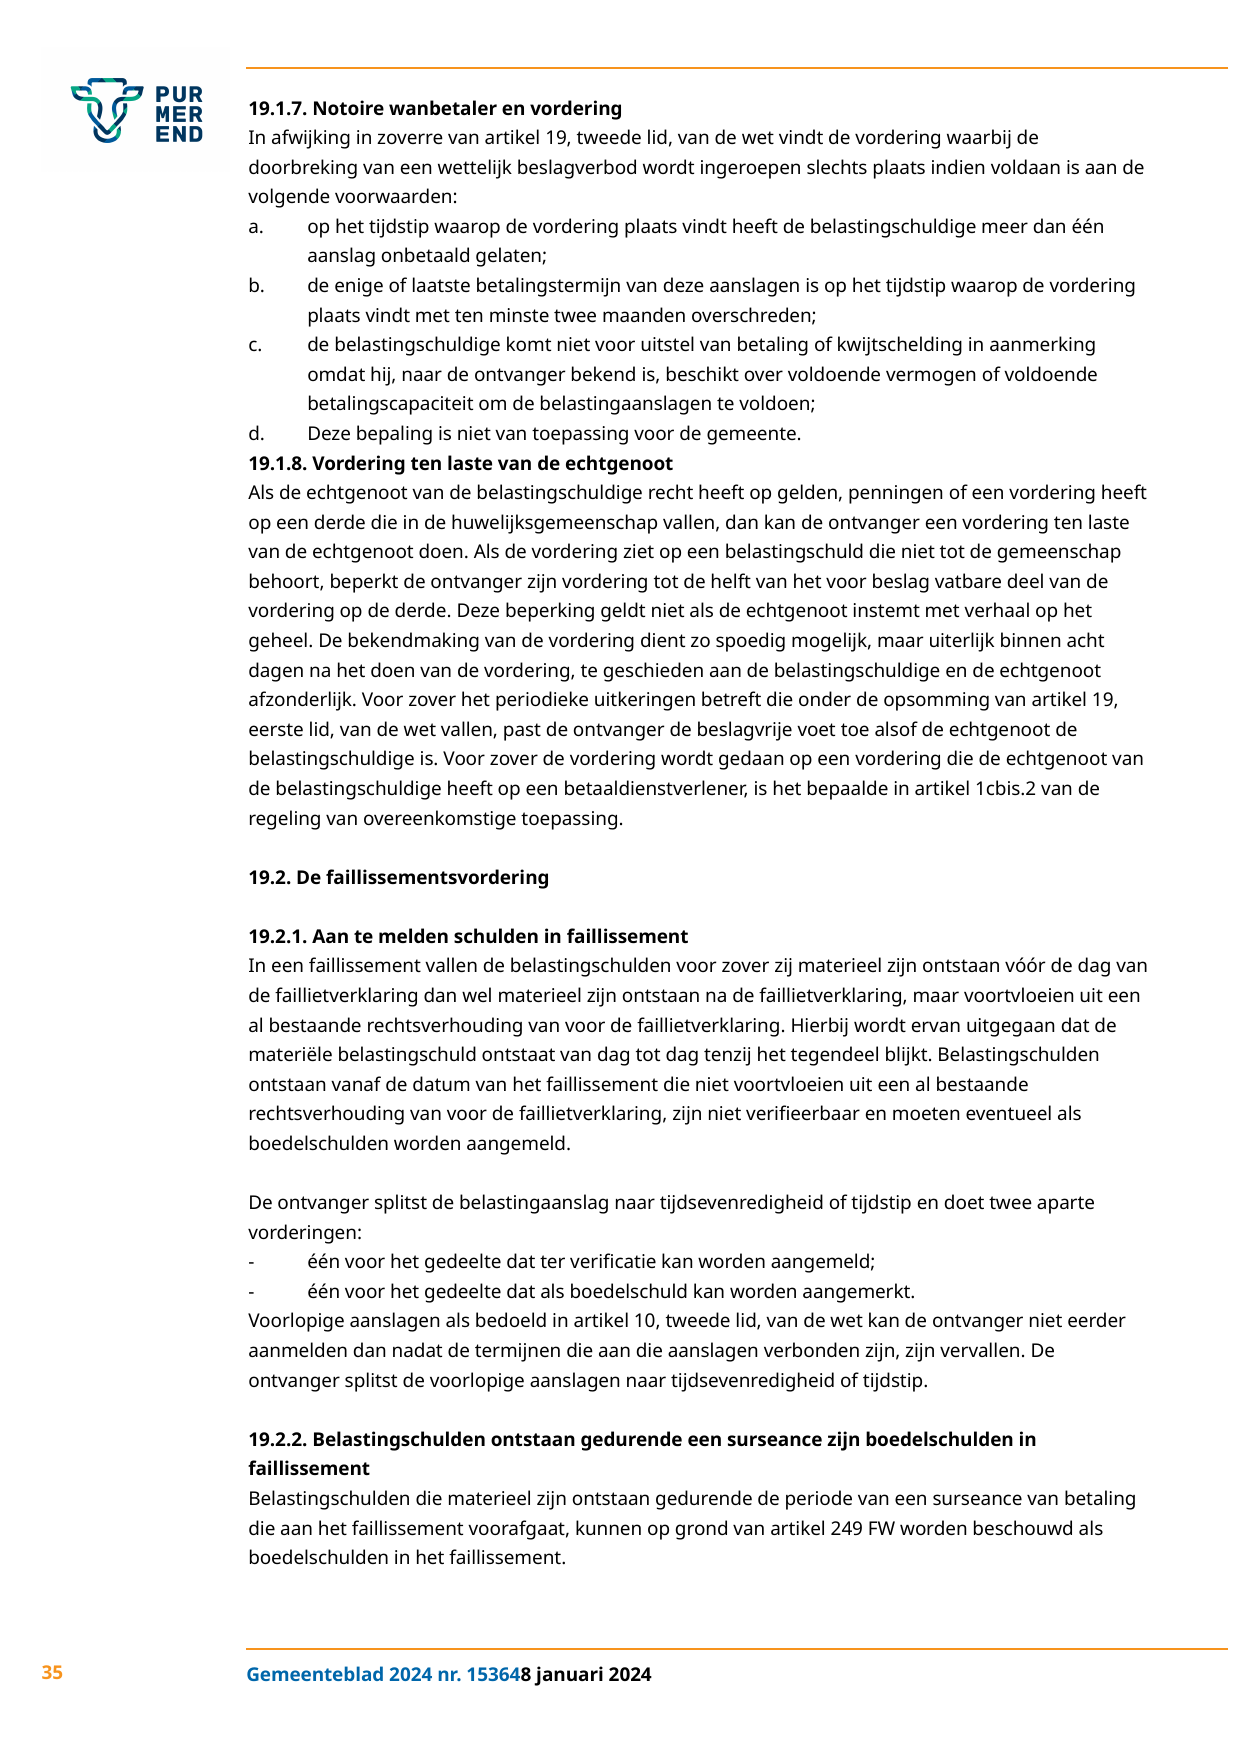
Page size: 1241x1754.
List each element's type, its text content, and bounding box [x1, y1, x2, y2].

list op het tijdstip waarop de vordering plaats vindt heeft de belastingschuldige meer dan één aanslag onbetaald gelaten; [248, 213, 1152, 268]
text Als de echtgenoot van de belastingschuldige recht heeft op gelden, penningen of een vordering heeft op een derde die in de huwelijksgemeenschap vallen, dan kan de ontvanger een vordering ten laste van de echtgenoot doen. Als de vordering ziet op een belastingschuld die niet tot de gemeenschap behoort, beperkt de ontvanger zijn vordering tot de helft van het voor beslag vatbare deel van de vordering op de derde. Deze beperking geldt niet als de echtgenoot instemt met verhaal op het geheel. De bekendmaking van de vordering dient zo spoedig mogelijk, maar uiterlijk binnen acht dagen na het doen van de vordering, te geschieden aan de belastingschuldige en de echtgenoot afzonderlijk. Voor zover het periodieke uitkeringen betreft die onder de opsomming van artikel 19, eerste lid, van de wet vallen, past de ontvanger de beslagvrije voet toe alsof de echtgenoot de belastingschuldige is. Voor zover de vordering wordt gedaan op een vordering die de echtgenoot van de belastingschuldige heeft op een betaaldienstverlener, is het bepaalde in artikel 1cbis.2 van de regeling van overeenkomstige toepassing. [248, 479, 1152, 831]
list één voor het gedeelte dat als boedelschuld kan worden aangemerkt. [248, 1278, 1152, 1304]
text Belastingschulden die materieel zijn ontstaan gedurende de periode van een surseance van betaling die aan het faillissement voorafgaat, kunnen op grond van artikel 249 FW worden beschouwd als boedelschulden in het faillissement. [248, 1485, 1152, 1570]
list Deze bepaling is niet van toepassing voor de gemeente. [248, 420, 1152, 446]
picture [41, 47, 231, 172]
list één voor het gedeelte dat ter verificatie kan worden aangemeld; [248, 1248, 1152, 1274]
text De ontvanger splitst de belastingaanslag naar tijdsevenredigheid of tijdstip en doet twee aparte vorderingen: [248, 1189, 1152, 1245]
text 19.1.8. Vordering ten laste van de echtgenoot [248, 450, 1152, 476]
text 19.2.2. Belastingschulden ontstaan gedurende een surseance zijn boedelschulden in faillissement [248, 1426, 1152, 1481]
text 19.2. De faillissementsvordering [248, 864, 1152, 890]
text In afwijking in zoverre van artikel 19, tweede lid, van de wet vindt de vordering waarbij de doorbreking van een wettelijk beslagverbod wordt ingeroepen slechts plaats indien voldaan is aan de volgende voorwaarden: [248, 124, 1152, 209]
text Voorlopige aanslagen als bedoeld in artikel 10, tweede lid, van de wet kan de ontvanger niet eerder aanmelden dan nadat de termijnen die aan die aanslagen verbonden zijn, zijn vervallen. De ontvanger splitst de voorlopige aanslagen naar tijdsevenredigheid of tijdstip. [248, 1308, 1152, 1393]
list de belastingschuldige komt niet voor uitstel van betaling of kwijtschelding in aanmerking omdat hij, naar de ontvanger bekend is, beschikt over voldoende vermogen of voldoende betalingscapaciteit om de belastingaanslagen te voldoen; [248, 331, 1152, 416]
text 19.1.7. Notoire wanbetaler en vordering [248, 95, 1152, 121]
text In een faillissement vallen de belastingschulden voor zover zij materieel zijn ontstaan vóór de dag van de faillietverklaring dan wel materieel zijn ontstaan na de faillietverklaring, maar voortvloeien uit een al bestaande rechtsverhouding van voor de faillietverklaring. Hierbij wordt ervan uitgegaan dat de materiële belastingschuld ontstaat van dag tot dag tenzij het tegendeel blijkt. Belastingschulden ontstaan vanaf de datum van het faillissement die niet voortvloeien uit een al bestaande rechtsverhouding van voor de faillietverklaring, zijn niet verifieerbaar en moeten eventueel als boedelschulden worden aangemeld. [248, 953, 1152, 1156]
list de enige of laatste betalingstermijn van deze aanslagen is op het tijdstip waarop de vordering plaats vindt met ten minste twee maanden overschreden; [248, 272, 1152, 328]
text 19.2.1. Aan te melden schulden in faillissement [248, 923, 1152, 949]
